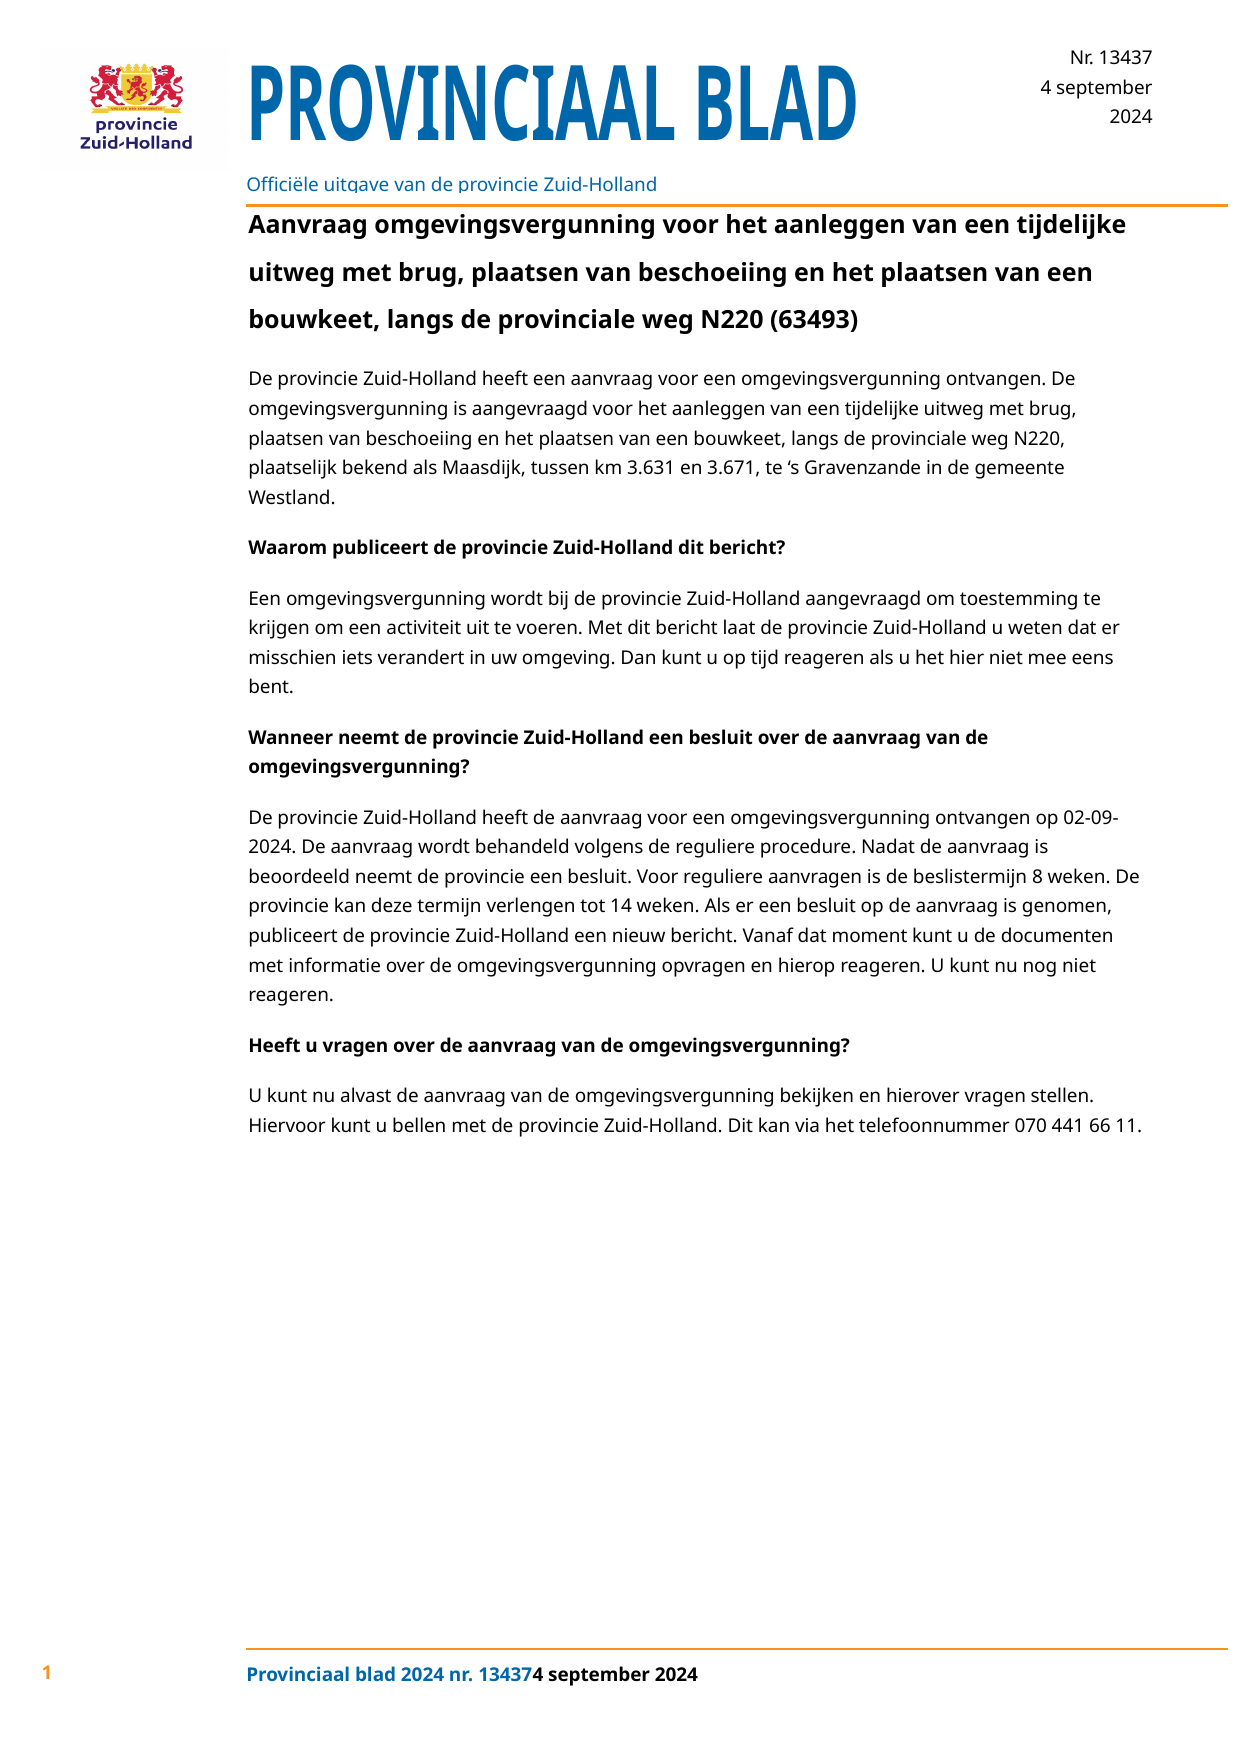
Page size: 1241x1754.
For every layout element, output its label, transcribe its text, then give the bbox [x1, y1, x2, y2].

picture [41, 47, 231, 172]
text De provincie Zuid-Holland heeft de aanvraag voor een omgevingsvergunning ontvangen op 02-09-2024. De aanvraag wordt behandeld volgens de reguliere procedure. Nadat de aanvraag is beoordeeld neemt de provincie een besluit. Voor reguliere aanvragen is de beslistermijn 8 weken. De provincie kan deze termijn verlengen tot 14 weken. Als er een besluit op de aanvraag is genomen, publiceert de provincie Zuid-Holland een nieuw bericht. Vanaf dat moment kunt u de documenten met informatie over de omgevingsvergunning opvragen en hierop reageren. U kunt nu nog niet reageren. [248, 804, 1152, 1007]
text Een omgevingsvergunning wordt bij de provincie Zuid-Holland aangevraagd om toestemming te krijgen om een activiteit uit te voeren. Met dit bericht laat de provincie Zuid-Holland u weten dat er misschien iets verandert in uw omgeving. Dan kunt u op tijd reageren als u het hier niet mee eens bent. [248, 585, 1152, 699]
text Waarom publiceert de provincie Zuid-Holland dit bericht? [248, 534, 1152, 560]
text Wanneer neemt de provincie Zuid-Holland een besluit over de aanvraag van de omgevingsvergunning? [248, 724, 1152, 779]
text Aanvraag omgevingsvergunning voor het aanleggen van een tijdelijke uitweg met brug, plaatsen van beschoeiing en het plaatsen van een bouwkeet, langs de provinciale weg N220 (63493) [248, 207, 1152, 336]
text De provincie Zuid-Holland heeft een aanvraag voor een omgevingsvergunning ontvangen. De omgevingsvergunning is aangevraagd voor het aanleggen van een tijdelijke uitweg met brug, plaatsen van beschoeiing en het plaatsen van een bouwkeet, langs de provinciale weg N220, plaatselijk bekend als Maasdijk, tussen km 3.631 en 3.671, te ‘s Gravenzande in de gemeente Westland. [248, 366, 1152, 509]
text Heeft u vragen over de aanvraag van de omgevingsvergunning? [248, 1032, 1152, 1057]
text U kunt nu alvast de aanvraag van de omgevingsvergunning bekijken en hierover vragen stellen. Hiervoor kunt u bellen met de provincie Zuid-Holland. Dit kan via het telefoonnummer 070 441 66 11. [248, 1082, 1152, 1137]
